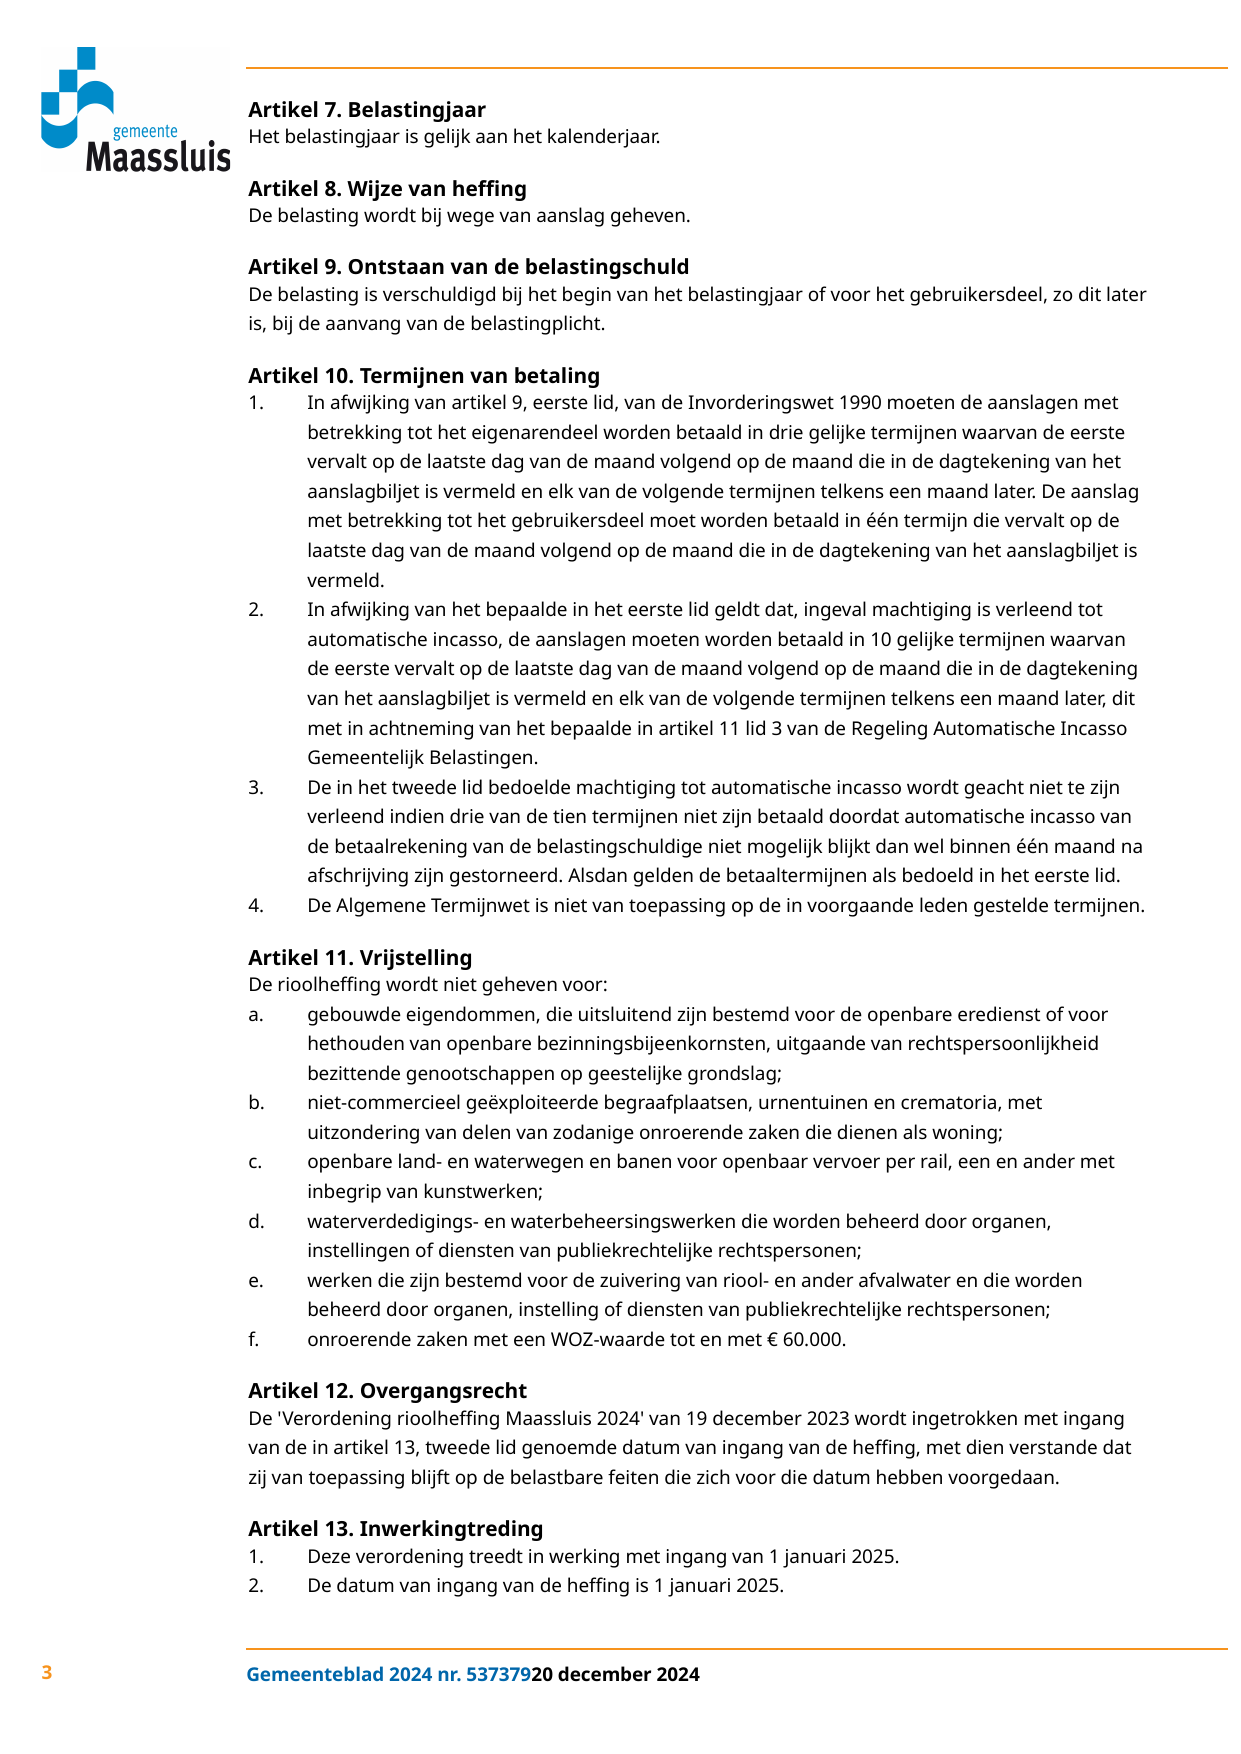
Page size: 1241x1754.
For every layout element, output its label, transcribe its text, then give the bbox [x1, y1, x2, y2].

list De Algemene Termijnwet is niet van toepassing op de in voorgaande leden gestelde termijnen. [248, 892, 1152, 918]
text Artikel 9. Ontstaan van de belastingschuld [248, 252, 1152, 281]
list Deze verordening treedt in werking met ingang van 1 januari 2025. [248, 1543, 1152, 1569]
picture [41, 47, 77, 92]
text De rioolheffing wordt niet geheven voor: [248, 971, 1152, 997]
text De 'Verordening rioolheffing Maassluis 2024' van 19 december 2023 wordt ingetrokken met ingang van de in artikel 13, tweede lid genoemde datum van ingang van de heffing, met dien verstande dat zij van toepassing blijft op de belastbare feiten die zich voor die datum hebben voorgedaan. [248, 1405, 1152, 1490]
text Artikel 7. Belastingjaar [248, 95, 1152, 123]
list In afwijking van het bepaalde in het eerste lid geldt dat, ingeval machtiging is verleend tot automatische incasso, de aanslagen moeten worden betaald in 10 gelijke termijnen waarvan de eerste vervalt op de laatste dag van de maand volgend op de maand die in de dagtekening van het aanslagbiljet is vermeld en elk van de volgende termijnen telkens een maand later, dit met in achtneming van het bepaalde in artikel 11 lid 3 van de Regeling Automatische Incasso Gemeentelijk Belastingen. [248, 596, 1152, 770]
text Artikel 13. Inwerkingtreding [248, 1514, 1152, 1543]
text Artikel 8. Wijze van heffing [248, 174, 1152, 202]
text Het belastingjaar is gelijk aan het kalenderjaar. [248, 123, 1152, 149]
text De belasting wordt bij wege van aanslag geheven. [248, 202, 1152, 228]
text Artikel 11. Vrijstelling [248, 943, 1152, 971]
text De belasting is verschuldigd bij het begin van het belastingjaar of voor het gebruikersdeel, zo dit later is, bij de aanvang van de belastingplicht. [248, 281, 1152, 336]
list openbare land- en waterwegen en banen voor openbaar vervoer per rail, een en ander met inbegrip van kunstwerken; [248, 1149, 1152, 1204]
list niet-commercieel geëxploiteerde begraafplaatsen, urnentuinen en crematoria, met uitzondering van delen van zodanige onroerende zaken die dienen als woning; [248, 1089, 1152, 1145]
text Artikel 10. Termijnen van betaling [248, 361, 1152, 389]
list gebouwde eigendommen, die uitsluitend zijn bestemd voor de openbare eredienst of voor hethouden van openbare bezinningsbijeenkornsten, uitgaande van rechtspersoonlijkheid bezittende genootschappen op geestelijke grondslag; [248, 1001, 1152, 1086]
list In afwijking van artikel 9, eerste lid, van de Invorderingswet 1990 moeten de aanslagen met betrekking tot het eigenarendeel worden betaald in drie gelijke termijnen waarvan de eerste vervalt op de laatste dag van de maand volgend op de maand die in de dagtekening van het aanslagbiljet is vermeld en elk van de volgende termijnen telkens een maand later. De aanslag met betrekking tot het gebruikersdeel moet worden betaald in één termijn die vervalt op de laatste dag van de maand volgend op de maand die in de dagtekening van het aanslagbiljet is vermeld. [248, 389, 1152, 593]
list De datum van ingang van de heffing is 1 januari 2025. [248, 1573, 1152, 1598]
list onroerende zaken met een WOZ-waarde tot en met € 60.000. [248, 1326, 1152, 1352]
list De in het tweede lid bedoelde machtiging tot automatische incasso wordt geacht niet te zijn verleend indien drie van de tien termijnen niet zijn betaald doordat automatische incasso van de betaalrekening van de belastingschuldige niet mogelijk blijkt dan wel binnen één maand na afschrijving zijn gestorneerd. Alsdan gelden de betaaltermijnen als bedoeld in het eerste lid. [248, 774, 1152, 888]
picture [41, 47, 231, 172]
list waterverdedigings- en waterbeheersingswerken die worden beheerd door organen, instellingen of diensten van publiekrechtelijke rechtspersonen; [248, 1208, 1152, 1263]
list werken die zijn bestemd voor de zuivering van riool- en ander afvalwater en die worden beheerd door organen, instelling of diensten van publiekrechtelijke rechtspersonen; [248, 1267, 1152, 1322]
text Artikel 12. Overgangsrecht [248, 1377, 1152, 1405]
